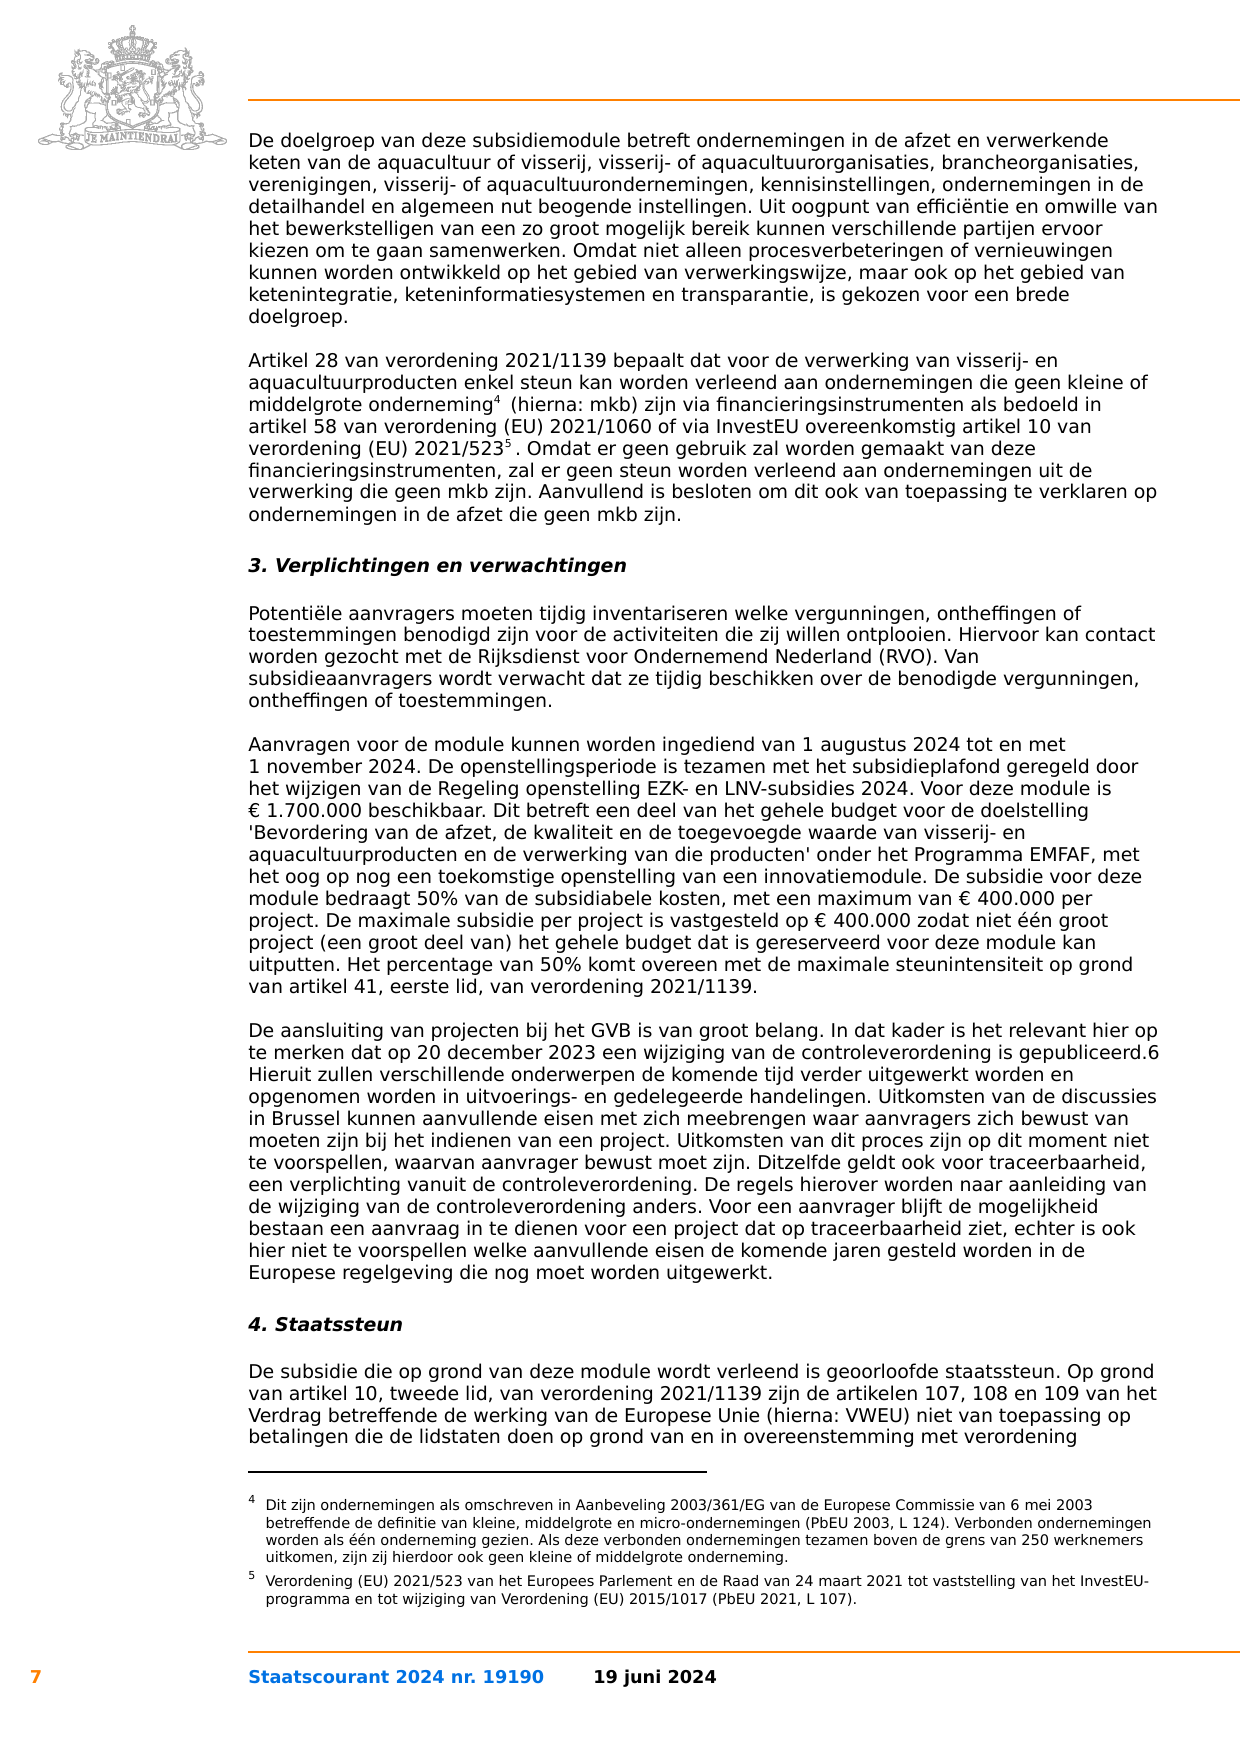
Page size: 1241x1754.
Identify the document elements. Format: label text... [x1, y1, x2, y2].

subtitle 3. Verplichtingen en verwachtingen [248, 555, 1163, 577]
text De aansluiting van projecten bij het GVB is van groot belang. In dat kader is het relevant hier op te merken dat op 20 december 2023 een wijziging van de controleverordening is gepubliceerd.6 Hieruit zullen verschillende onderwerpen de komende tijd verder uitgewerkt worden en opgenomen worden in uitvoerings- en gedelegeerde handelingen. Uitkomsten van de discussies in Brussel kunnen aanvullende eisen met zich meebrengen waar aanvragers zich bewust van moeten zijn bij het indienen van een project. Uitkomsten van dit proces zijn op dit moment niet te voorspellen, waarvan aanvrager bewust moet zijn. Ditzelfde geldt ook voor traceerbaarheid, een verplichting vanuit de controleverordening. De regels hierover worden naar aanleiding van de wijziging van de controleverordening anders. Voor een aanvrager blijft de mogelijkheid bestaan een aanvraag in te dienen voor een project dat op traceerbaarheid ziet, echter is ook hier niet te voorspellen welke aanvullende eisen de komende jaren gesteld worden in de Europese regelgeving die nog moet worden uitgewerkt. [248, 1020, 1163, 1283]
text De subsidie die op grond van deze module wordt verleend is geoorloofde staatssteun. Op grond van artikel 10, tweede lid, van verordening 2021/1139 zijn de artikelen 107, 108 en 109 van het Verdrag betreffende de werking van de Europese Unie (hierna: VWEU) niet van toepassing op betalingen die de lidstaten doen op grond van en in overeenstemming met verordening [248, 1361, 1163, 1448]
text De doelgroep van deze subsidiemodule betreft ondernemingen in de afzet en verwerkende keten van de aquacultuur of visserij, visserij- of aquacultuurorganisaties, brancheorganisaties, verenigingen, visserij- of aquacultuurondernemingen, kennisinstellingen, ondernemingen in de detailhandel en algemeen nut beogende instellingen. Uit oogpunt van efficiëntie en omwille van het bewerkstelligen van een zo groot mogelijk bereik kunnen verschillende partijen ervoor kiezen om te gaan samenwerken. Omdat niet alleen procesverbeteringen of vernieuwingen kunnen worden ontwikkeld op het gebied van verwerkingswijze, maar ook op het gebied van ketenintegratie, keteninformatiesystemen en transparantie, is gekozen voor een brede doelgroep. [248, 130, 1163, 328]
text Potentiële aanvragers moeten tijdig inventariseren welke vergunningen, ontheffingen of toestemmingen benodigd zijn voor de activiteiten die zij willen ontplooien. Hiervoor kan contact worden gezocht met de Rijksdienst voor Ondernemend Nederland (RVO). Van subsidieaanvragers wordt verwacht dat ze tijdig beschikken over de benodigde vergunningen, ontheffingen of toestemmingen. [248, 602, 1163, 712]
subtitle 4. Staatssteun [248, 1313, 1163, 1336]
text Artikel 28 van verordening 2021/1139 bepaalt dat voor de verwerking van visserij- en aquacultuurproducten enkel steun kan worden verleend aan ondernemingen die geen kleine of middelgrote onderneming (hierna: mkb) zijn via financieringsinstrumenten als bedoeld in artikel 58 van verordening (EU) 2021/1060 of via InvestEU overeenkomstig artikel 10 van verordening (EU) 2021/523. Omdat er geen gebruik zal worden gemaakt van deze financieringsinstrumenten, zal er geen steun worden verleend aan ondernemingen uit de verwerking die geen mkb zijn. Aanvullend is besloten om dit ook van toepassing te verklaren op ondernemingen in de afzet die geen mkb zijn. [248, 349, 1163, 525]
text Dit zijn ondernemingen als omschreven in Aanbeveling 2003/361/EG van de Europese Commissie van 6 mei 2003 betreffende de definitie van kleine, middelgrote en micro-ondernemingen (PbEU 2003, L 124). Verbonden ondernemingen worden als één onderneming gezien. Als deze verbonden ondernemingen tezamen boven de grens van 250 werknemers uitkomen, zijn zij hierdoor ook geen kleine of middelgrote onderneming. [248, 1493, 1163, 1566]
text Aanvragen voor de module kunnen worden ingediend van 1 augustus 2024 tot en met 1 november 2024. De openstellingsperiode is tezamen met het subsidieplafond geregeld door het wijzigen van de Regeling openstelling EZK- en LNV-subsidies 2024. Voor deze module is € 1.700.000 beschikbaar. Dit betreft een deel van het gehele budget voor de doelstelling 'Bevordering van de afzet, de kwaliteit en de toegevoegde waarde van visserij- en aquacultuurproducten en de verwerking van die producten' onder het Programma EMFAF, met het oog op nog een toekomstige openstelling van een innovatiemodule. De subsidie voor deze module bedraagt 50% van de subsidiabele kosten, met een maximum van € 400.000 per project. De maximale subsidie per project is vastgesteld op € 400.000 zodat niet één groot project (een groot deel van) het gehele budget dat is gereserveerd voor deze module kan uitputten. Het percentage van 50% komt overeen met de maximale steunintensiteit op grond van artikel 41, eerste lid, van verordening 2021/1139. [248, 734, 1163, 998]
picture [38, 25, 227, 150]
text Verordening (EU) 2021/523 van het Europees Parlement en de Raad van 24 maart 2021 tot vaststelling van het InvestEU-programma en tot wijziging van Verordening (EU) 2015/1017 (PbEU 2021, L 107). [248, 1569, 1163, 1608]
